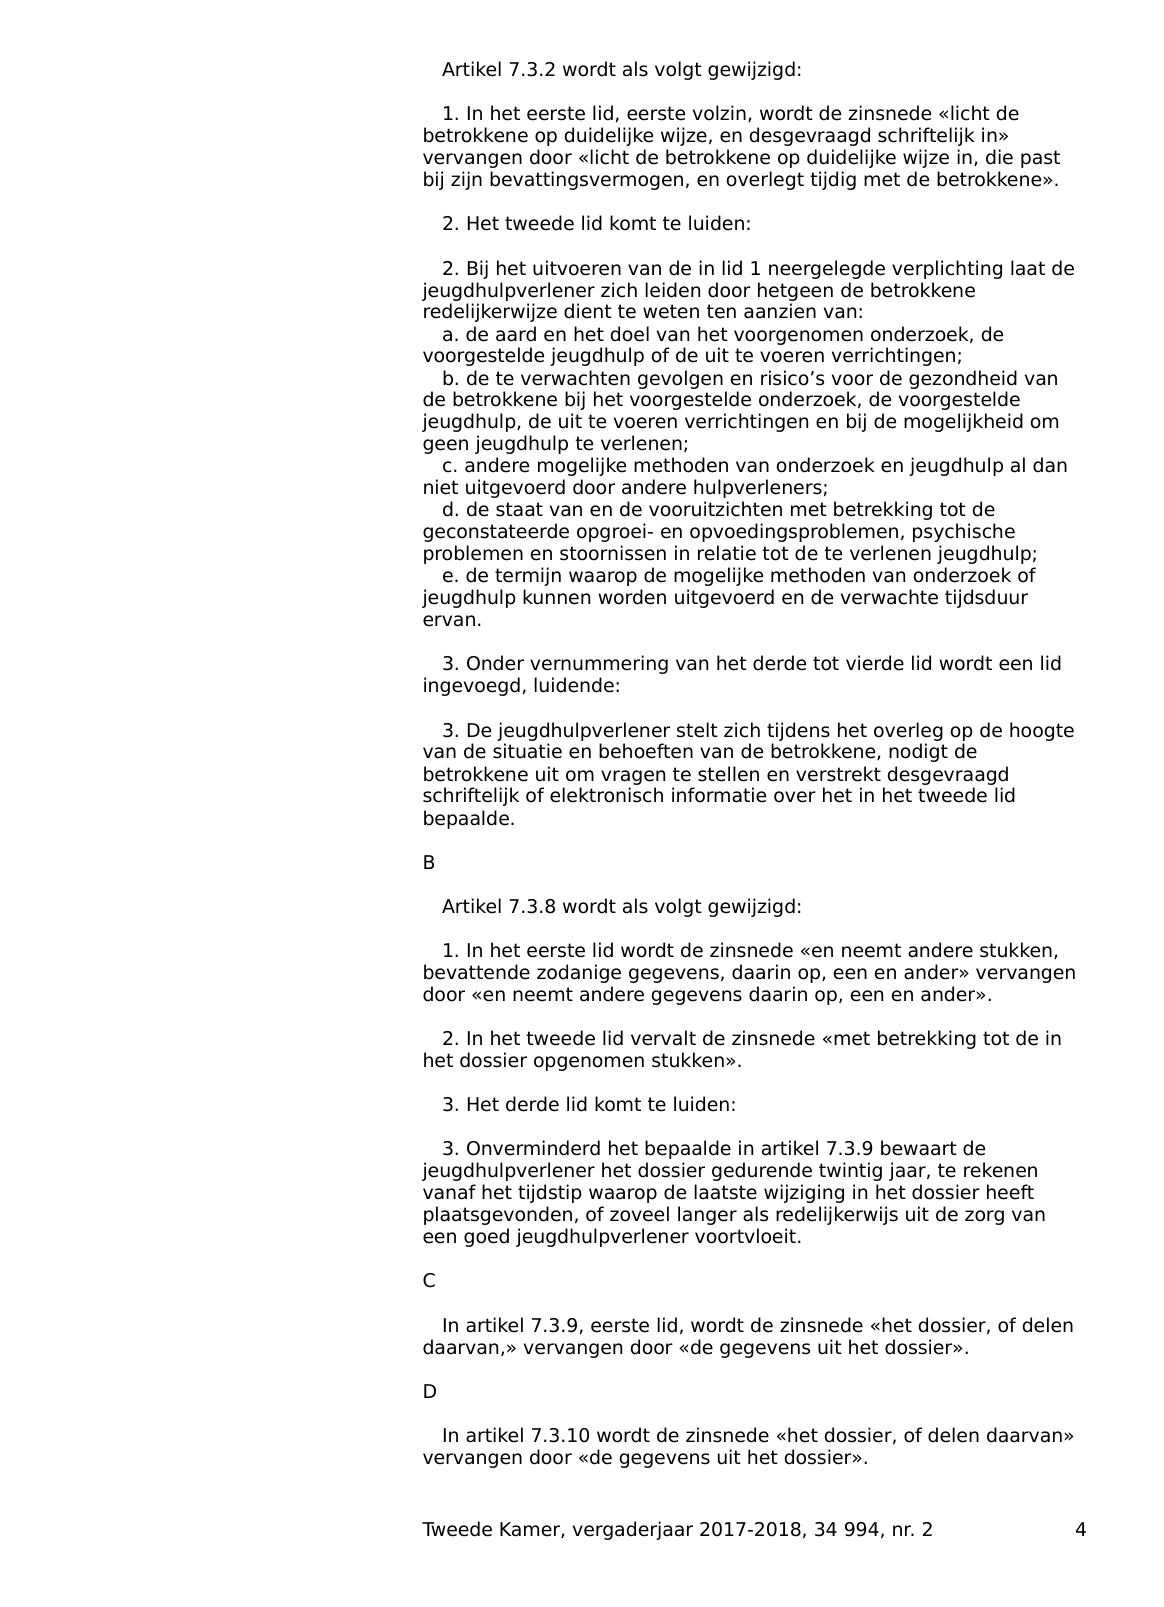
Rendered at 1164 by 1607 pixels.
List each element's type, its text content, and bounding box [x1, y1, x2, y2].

text 2. Het tweede lid komt te luiden: [422, 213, 1087, 235]
text Artikel 7.3.2 wordt als volgt gewijzigd: [422, 59, 1087, 81]
text C [422, 1270, 1087, 1292]
text 2. Bij het uitvoeren van de in lid 1 neergelegde verplichting laat de jeugdhulpverlener zich leiden door hetgeen de betrokkene redelijkerwijze dient te weten ten aanzien van: [422, 257, 1087, 323]
text In artikel 7.3.10 wordt de zinsnede «het dossier, of delen daarvan» vervangen door «de gegevens uit het dossier». [422, 1425, 1087, 1469]
text B [422, 852, 1087, 873]
text 1. In het eerste lid wordt de zinsnede «en neemt andere stukken, bevattende zodanige gegevens, daarin op, een en ander» vervangen door «en neemt andere gegevens daarin op, een en ander». [422, 940, 1087, 1006]
text b. de te verwachten gevolgen en risico’s voor de gezondheid van de betrokkene bij het voorgestelde onderzoek, de voorgestelde jeugdhulp, de uit te voeren verrichtingen en bij de mogelijkheid om geen jeugdhulp te verlenen; [422, 367, 1087, 455]
text D [422, 1381, 1087, 1403]
text 3. Onder vernummering van het derde tot vierde lid wordt een lid ingevoegd, luidende: [422, 653, 1087, 697]
text 3. Onverminderd het bepaalde in artikel 7.3.9 bewaart de jeugdhulpverlener het dossier gedurende twintig jaar, te rekenen vanaf het tijdstip waarop de laatste wijziging in het dossier heeft plaatsgevonden, of zoveel langer als redelijkerwijs uit de zorg van een goed jeugdhulpverlener voortvloeit. [422, 1138, 1087, 1248]
text c. andere mogelijke methoden van onderzoek en jeugdhulp al dan niet uitgevoerd door andere hulpverleners; [422, 455, 1087, 499]
text a. de aard en het doel van het voorgenomen onderzoek, de voorgestelde jeugdhulp of de uit te voeren verrichtingen; [422, 323, 1087, 367]
text In artikel 7.3.9, eerste lid, wordt de zinsnede «het dossier, of delen daarvan,» vervangen door «de gegevens uit het dossier». [422, 1314, 1087, 1358]
text 1. In het eerste lid, eerste volzin, wordt de zinsnede «licht de betrokkene op duidelijke wijze, en desgevraagd schriftelijk in» vervangen door «licht de betrokkene op duidelijke wijze in, die past bij zijn bevattingsvermogen, en overlegt tijdig met de betrokkene». [422, 103, 1087, 191]
text 3. Het derde lid komt te luiden: [422, 1094, 1087, 1116]
text 2. In het tweede lid vervalt de zinsnede «met betrekking tot de in het dossier opgenomen stukken». [422, 1028, 1087, 1072]
text e. de termijn waarop de mogelijke methoden van onderzoek of jeugdhulp kunnen worden uitgevoerd en de verwachte tijdsduur ervan. [422, 565, 1087, 631]
text 3. De jeugdhulpverlener stelt zich tijdens het overleg op de hoogte van de situatie en behoeften van de betrokkene, nodigt de betrokkene uit om vragen te stellen en verstrekt desgevraagd schriftelijk of elektronisch informatie over het in het tweede lid bepaalde. [422, 719, 1087, 829]
text d. de staat van en de vooruitzichten met betrekking tot de geconstateerde opgroei- en opvoedingsproblemen, psychische problemen en stoornissen in relatie tot de te verlenen jeugdhulp; [422, 499, 1087, 565]
text Artikel 7.3.8 wordt als volgt gewijzigd: [422, 896, 1087, 918]
